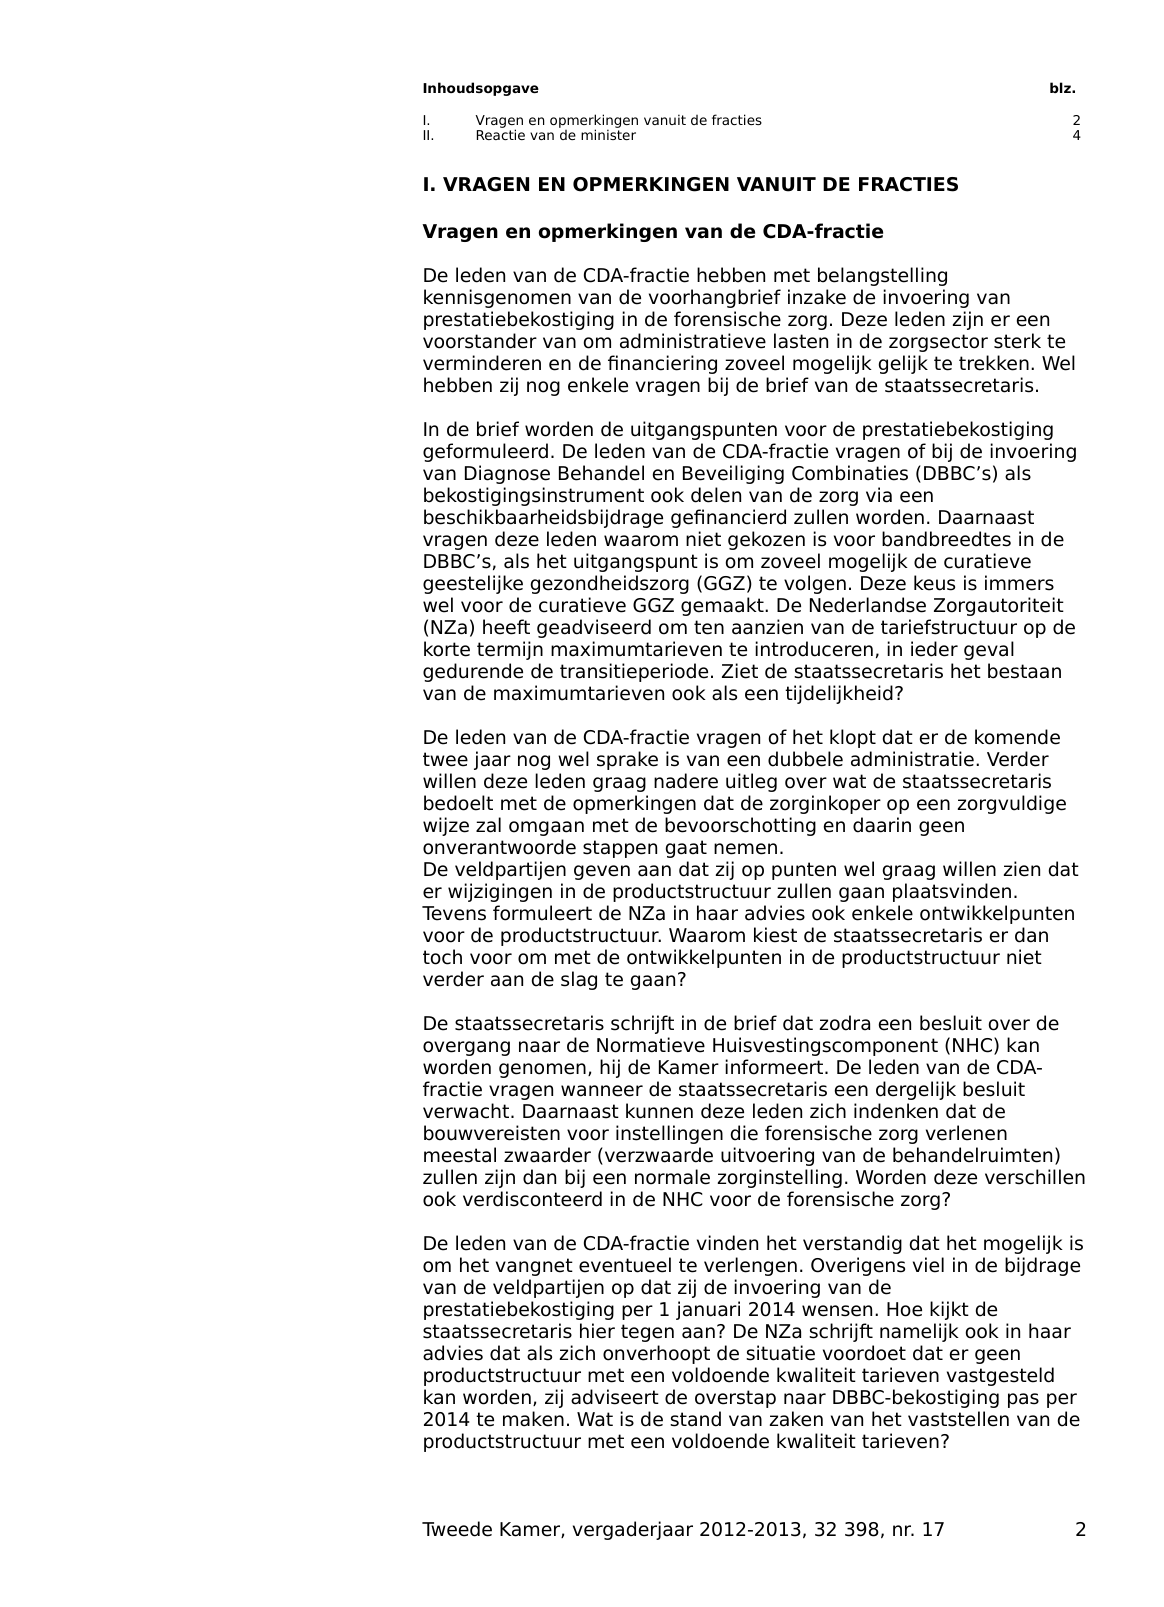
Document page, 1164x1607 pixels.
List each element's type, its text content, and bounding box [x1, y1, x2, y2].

table_header blz. [1028, 81, 1087, 97]
table_cell [1028, 97, 1087, 112]
table_cell Reactie van de minister [470, 128, 1028, 144]
text De leden van de CDA-fractie vragen of het klopt dat er de komende twee jaar nog wel sprake is van een dubbele administratie. Verder willen deze leden graag nadere uitleg over wat de staatssecretaris bedoelt met de opmerkingen dat de zorginkoper op een zorgvuldige wijze zal omgaan met de bevoorschotting en daarin geen onverantwoorde stappen gaat nemen. [422, 727, 1087, 859]
table_cell I. [422, 113, 469, 128]
table_cell Vragen en opmerkingen vanuit de fracties [470, 113, 1028, 128]
text In de brief worden de uitgangspunten voor de prestatiebekostiging geformuleerd. De leden van de CDA-fractie vragen of bij de invoering van Diagnose Behandel en Beveiliging Combinaties (DBBC’s) als bekostigingsinstrument ook delen van de zorg via een beschikbaarheidsbijdrage gefinancierd zullen worden. Daarnaast vragen deze leden waarom niet gekozen is voor bandbreedtes in de DBBC’s, als het uitgangspunt is om zoveel mogelijk de curatieve geestelijke gezondheidszorg (GGZ) te volgen. Deze keus is immers wel voor de curatieve GGZ gemaakt. De Nederlandse Zorgautoriteit (NZa) heeft geadviseerd om ten aanzien van de tariefstructuur op de korte termijn maximumtarieven te introduceren, in ieder geval gedurende de transitieperiode. Ziet de staatssecretaris het bestaan van de maximumtarieven ook als een tijdelijkheid? [422, 419, 1087, 705]
table_cell [422, 97, 469, 112]
table_cell 4 [1028, 128, 1087, 144]
text De leden van de CDA-fractie vinden het verstandig dat het mogelijk is om het vangnet eventueel te verlengen. Overigens viel in de bijdrage van de veldpartijen op dat zij de invoering van de prestatiebekostiging per 1 januari 2014 wensen. Hoe kijkt de staatssecretaris hier tegen aan? De NZa schrijft namelijk ook in haar advies dat als zich onverhoopt de situatie voordoet dat er geen productstructuur met een voldoende kwaliteit tarieven vastgesteld kan worden, zij adviseert de overstap naar DBBC-bekostiging pas per 2014 te maken. Wat is de stand van zaken van het vaststellen van de productstructuur met een voldoende kwaliteit tarieven? [422, 1233, 1087, 1453]
subtitle I. VRAGEN EN OPMERKINGEN VANUIT DE FRACTIES [422, 174, 1087, 196]
text De veldpartijen geven aan dat zij op punten wel graag willen zien dat er wijzigingen in de productstructuur zullen gaan plaatsvinden. Tevens formuleert de NZa in haar advies ook enkele ontwikkelpunten voor de productstructuur. Waarom kiest de staatssecretaris er dan toch voor om met de ontwikkelpunten in de productstructuur niet verder aan de slag te gaan? [422, 859, 1087, 991]
table_cell 2 [1028, 113, 1087, 128]
table_cell II. [422, 128, 469, 144]
subtitle Vragen en opmerkingen van de CDA-fractie [422, 221, 1087, 243]
table_header Inhoudsopgave [422, 81, 1028, 97]
text De staatssecretaris schrijft in de brief dat zodra een besluit over de overgang naar de Normatieve Huisvestingscomponent (NHC) kan worden genomen, hij de Kamer informeert. De leden van de CDA-fractie vragen wanneer de staatssecretaris een dergelijk besluit verwacht. Daarnaast kunnen deze leden zich indenken dat de bouwvereisten voor instellingen die forensische zorg verlenen meestal zwaarder (verzwaarde uitvoering van de behandelruimten) zullen zijn dan bij een normale zorginstelling. Worden deze verschillen ook verdisconteerd in de NHC voor de forensische zorg? [422, 1013, 1087, 1211]
text De leden van de CDA-fractie hebben met belangstelling kennisgenomen van de voorhangbrief inzake de invoering van prestatiebekostiging in de forensische zorg. Deze leden zijn er een voorstander van om administratieve lasten in de zorgsector sterk te verminderen en de financiering zoveel mogelijk gelijk te trekken. Wel hebben zij nog enkele vragen bij de brief van de staatssecretaris. [422, 265, 1087, 397]
table_cell [470, 97, 1028, 112]
